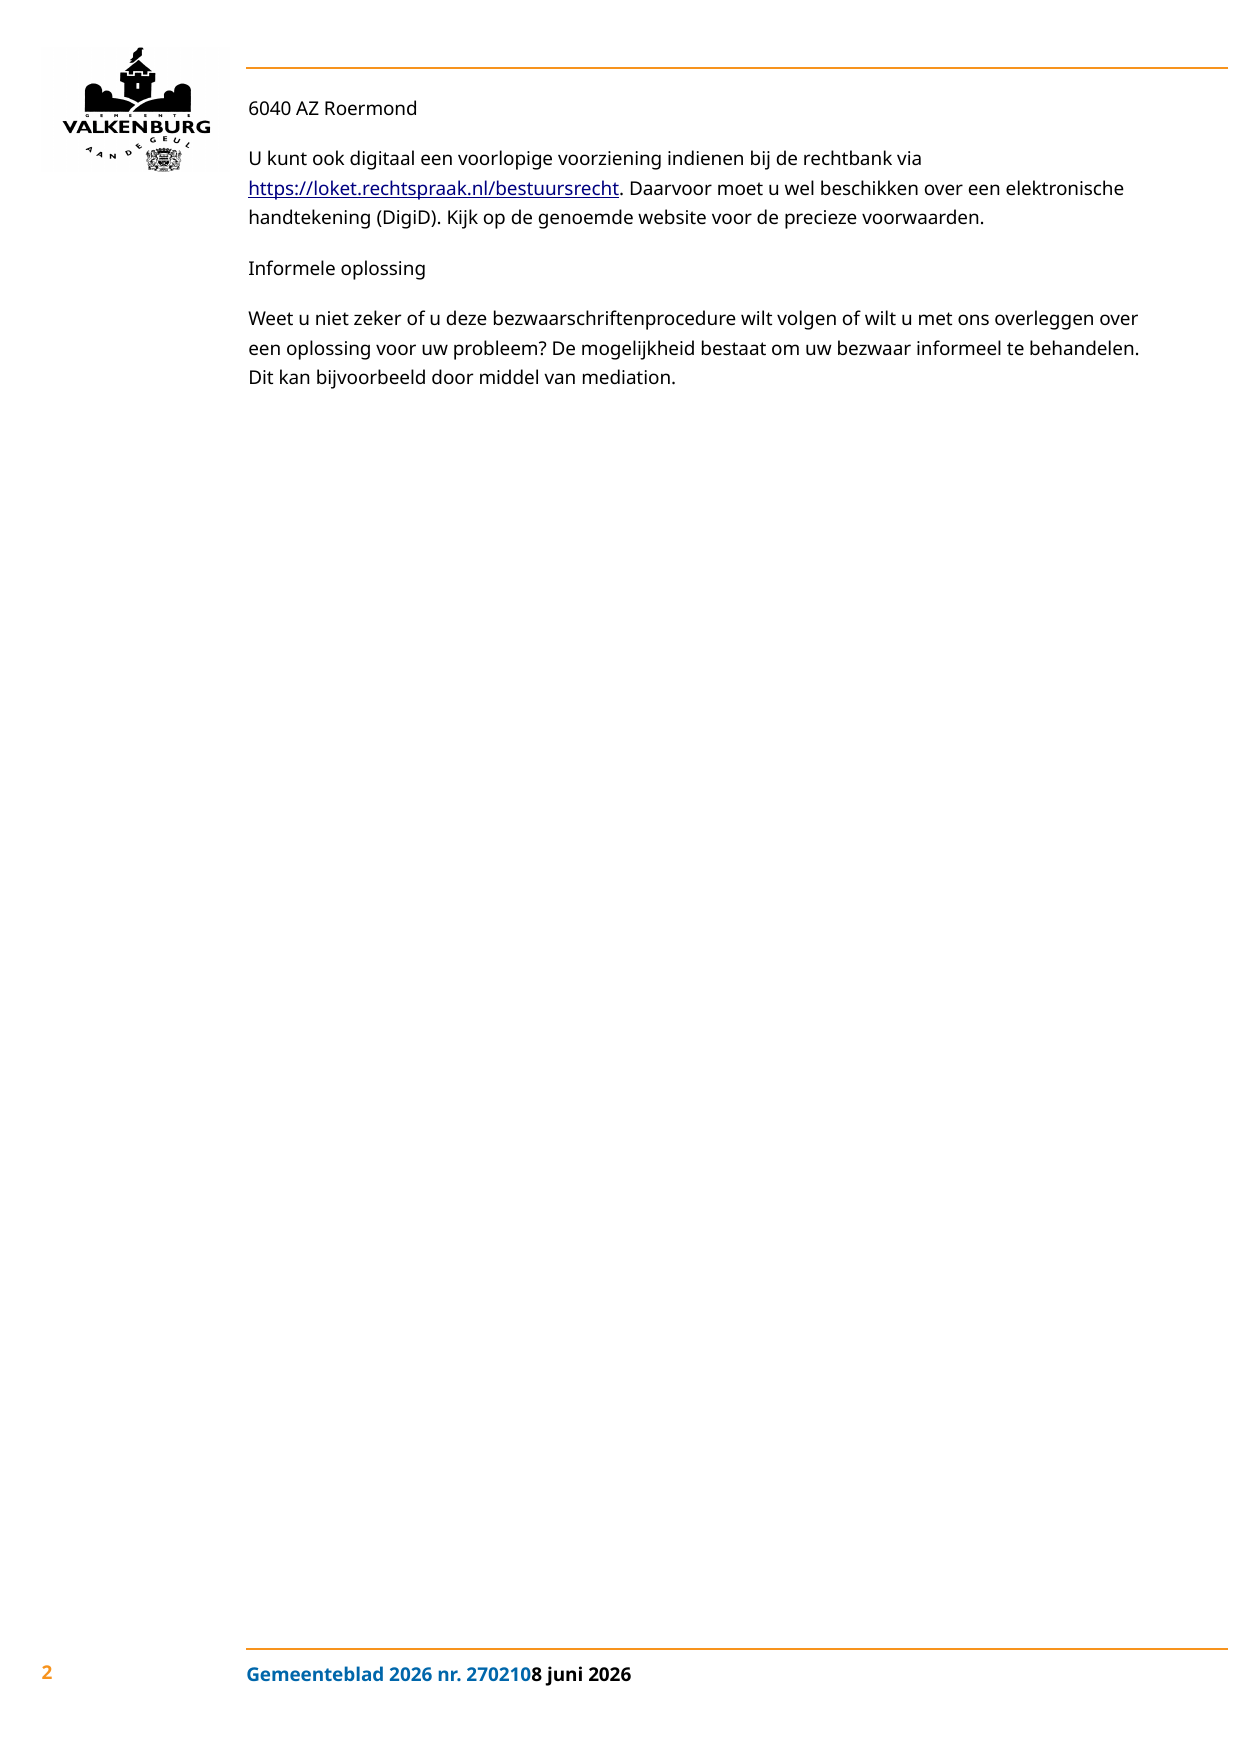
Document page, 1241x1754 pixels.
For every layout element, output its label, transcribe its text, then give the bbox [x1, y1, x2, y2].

text U kunt ook digitaal een voorlopige voorziening indienen bij de rechtbank via https://loket.rechtspraak.nl/bestuursrecht. Daarvoor moet u wel beschikken over een elektronische handtekening (DigiD). Kijk op de genoemde website voor de precieze voorwaarden. [248, 145, 1152, 230]
picture [41, 47, 231, 172]
text 6040 AZ Roermond [248, 95, 1152, 121]
text Weet u niet zeker of u deze bezwaarschriftenprocedure wilt volgen of wilt u met ons overleggen over een oplossing voor uw probleem? De mogelijkheid bestaat om uw bezwaar informeel te behandelen. Dit kan bijvoorbeeld door middel van mediation. [248, 305, 1152, 390]
text Informele oplossing [248, 255, 1152, 281]
